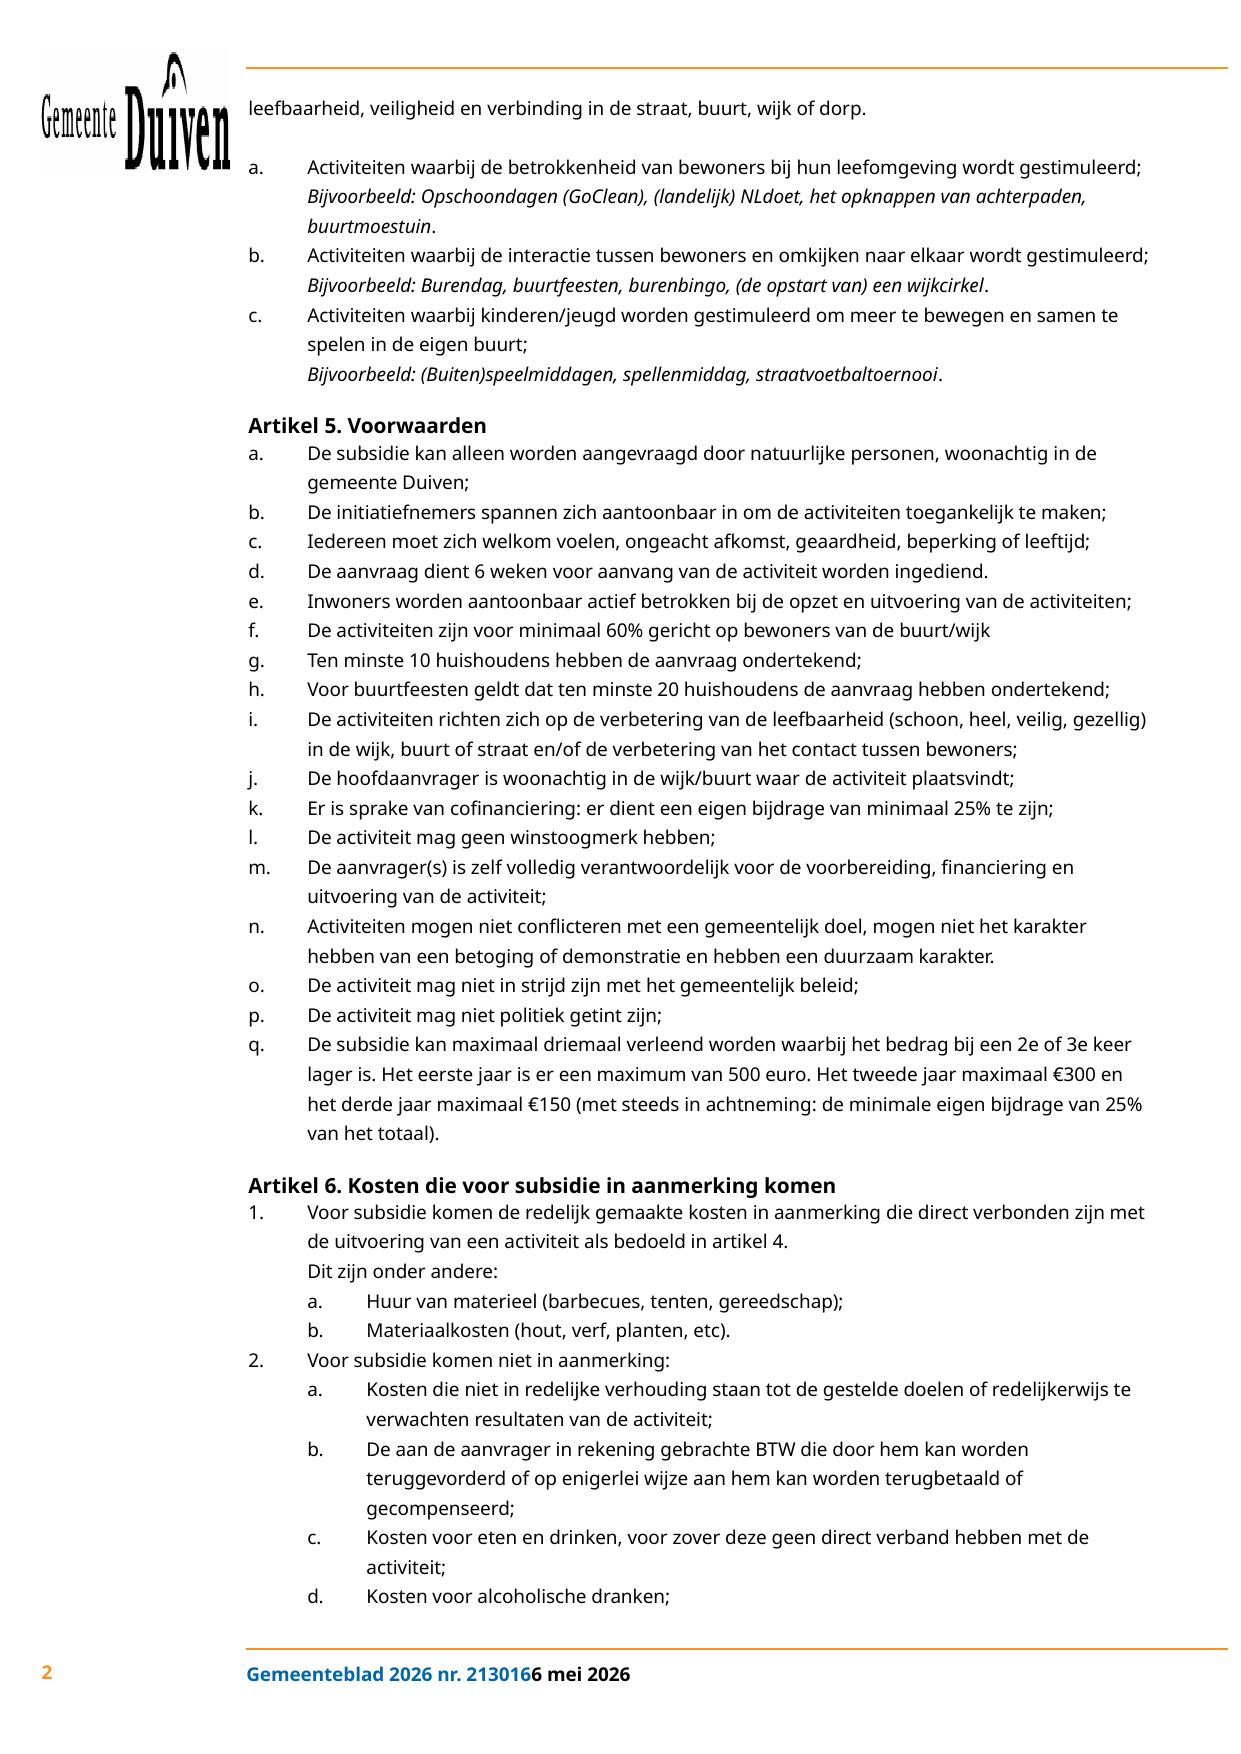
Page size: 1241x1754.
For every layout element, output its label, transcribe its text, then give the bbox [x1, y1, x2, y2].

list De activiteiten richten zich op de verbetering van de leefbaarheid (schoon, heel, veilig, gezellig) in de wijk, buurt of straat en/of de verbetering van het contact tussen bewoners; [248, 706, 1152, 761]
list Kosten voor eten en drinken, voor zover deze geen direct verband hebben met de activiteit; [307, 1524, 1152, 1580]
list Materiaalkosten (hout, verf, planten, etc). [307, 1317, 1152, 1343]
list Bijvoorbeeld: Opschoondagen (GoClean), (landelijk) NLdoet, het opknappen van achterpaden, buurtmoestuin. [248, 183, 1152, 239]
text Artikel 5. Voorwaarden [248, 411, 1152, 440]
list Activiteiten mogen niet conflicteren met een gemeentelijk doel, mogen niet het karakter hebben van een betoging of demonstratie en hebben een duurzaam karakter. [248, 913, 1152, 968]
list De activiteit mag geen winstoogmerk hebben; [248, 824, 1152, 850]
list Huur van materieel (barbecues, tenten, gereedschap); [307, 1288, 1152, 1314]
list Activiteiten waarbij de betrokkenheid van bewoners bij hun leefomgeving wordt gestimuleerd; [248, 154, 1152, 180]
list Bijvoorbeeld: Burendag, buurtfeesten, burenbingo, (de opstart van) een wijkcirkel. [248, 272, 1152, 298]
picture [41, 47, 231, 172]
list Activiteiten waarbij de interactie tussen bewoners en omkijken naar elkaar wordt gestimuleerd; [248, 243, 1152, 268]
list Kosten voor alcoholische dranken; [307, 1584, 1152, 1609]
list Voor buurtfeesten geldt dat ten minste 20 huishoudens de aanvraag hebben ondertekend; [248, 677, 1152, 702]
list De activiteiten zijn voor minimaal 60% gericht op bewoners van de buurt/wijk [248, 617, 1152, 643]
text leefbaarheid, veiligheid en verbinding in de straat, buurt, wijk of dorp. [248, 95, 1152, 121]
list De subsidie kan maximaal driemaal verleend worden waarbij het bedrag bij een 2e of 3e keer lager is. Het eerste jaar is er een maximum van 500 euro. Het tweede jaar maximaal €300 en het derde jaar maximaal €150 (met steeds in achtneming: de minimale eigen bijdrage van 25% van het totaal). [248, 1032, 1152, 1146]
list Kosten die niet in redelijke verhouding staan tot de gestelde doelen of redelijkerwijs te verwachten resultaten van de activiteit; [307, 1377, 1152, 1432]
list Activiteiten waarbij kinderen/jeugd worden gestimuleerd om meer te bewegen en samen te spelen in de eigen buurt; [248, 302, 1152, 357]
list Iedereen moet zich welkom voelen, ongeacht afkomst, geaardheid, beperking of leeftijd; [248, 529, 1152, 554]
list De initiatiefnemers spannen zich aantoonbaar in om de activiteiten toegankelijk te maken; [248, 499, 1152, 525]
list Er is sprake van cofinanciering: er dient een eigen bijdrage van minimaal 25% te zijn; [248, 795, 1152, 821]
list Voor subsidie komen niet in aanmerking: [248, 1347, 1152, 1373]
list Bijvoorbeeld: (Buiten)speelmiddagen, spellenmiddag, straatvoetbaltoernooi. [248, 361, 1152, 387]
list De hoofdaanvrager is woonachtig in de wijk/buurt waar de activiteit plaatsvindt; [248, 765, 1152, 791]
list Ten minste 10 huishoudens hebben de aanvraag ondertekend; [248, 647, 1152, 673]
list De subsidie kan alleen worden aangevraagd door natuurlijke personen, woonachtig in de gemeente Duiven; [248, 440, 1152, 495]
list Dit zijn onder andere: [248, 1258, 1152, 1284]
list Voor subsidie komen de redelijk gemaakte kosten in aanmerking die direct verbonden zijn met de uitvoering van een activiteit als bedoeld in artikel 4. [248, 1199, 1152, 1254]
list De aanvrager(s) is zelf volledig verantwoordelijk voor de voorbereiding, financiering en uitvoering van de activiteit; [248, 854, 1152, 909]
list De aan de aanvrager in rekening gebrachte BTW die door hem kan worden teruggevorderd of op enigerlei wijze aan hem kan worden terugbetaald of gecompenseerd; [307, 1436, 1152, 1521]
list De aanvraag dient 6 weken voor aanvang van de activiteit worden ingediend. [248, 558, 1152, 584]
text Artikel 6. Kosten die voor subsidie in aanmerking komen [248, 1171, 1152, 1199]
list De activiteit mag niet politiek getint zijn; [248, 1002, 1152, 1028]
list De activiteit mag niet in strijd zijn met het gemeentelijk beleid; [248, 972, 1152, 998]
list Inwoners worden aantoonbaar actief betrokken bij de opzet en uitvoering van de activiteiten; [248, 588, 1152, 613]
